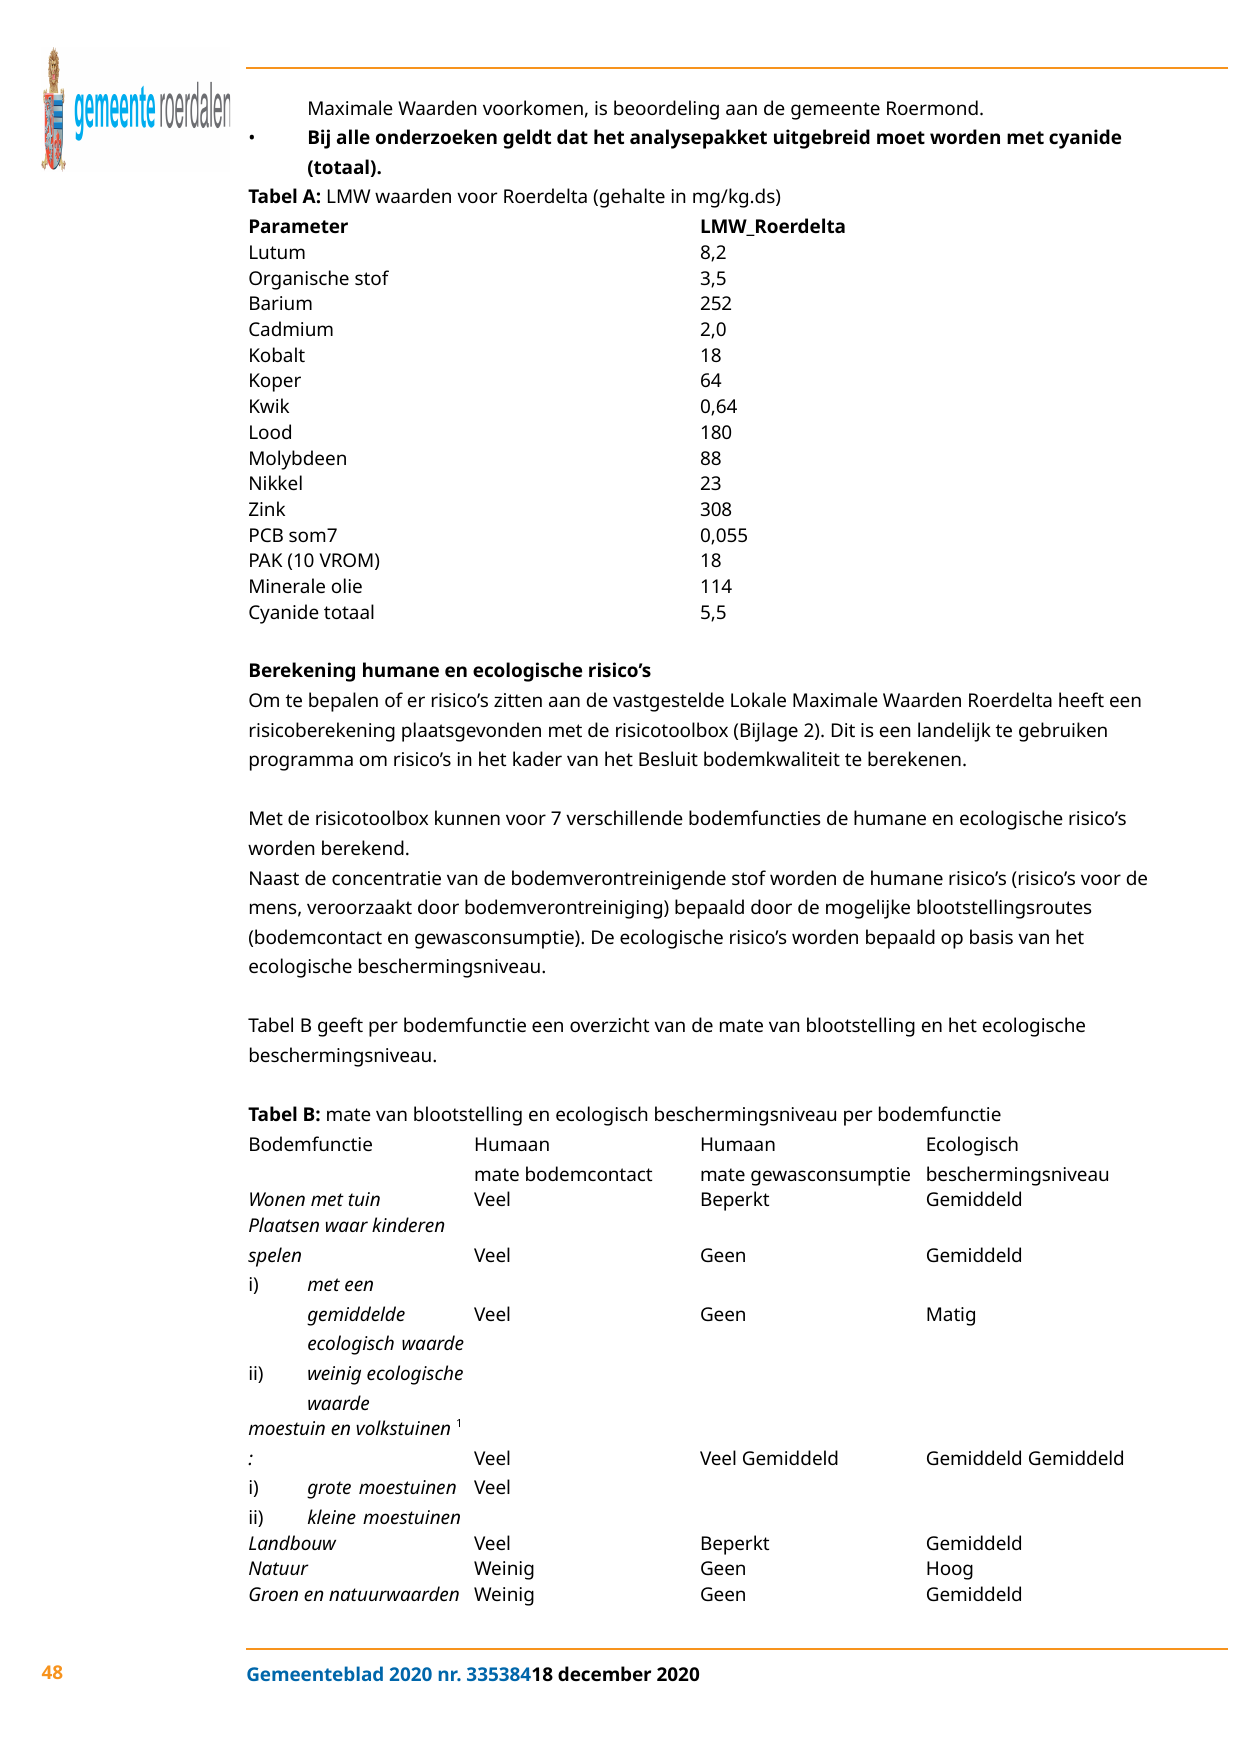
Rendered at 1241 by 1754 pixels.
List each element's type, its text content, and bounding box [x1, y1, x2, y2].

table_cell PAK (10 VROM) [248, 548, 700, 573]
table_cell Zink [248, 496, 700, 522]
table_header Humaan mate bodemcontact [474, 1131, 700, 1186]
table_cell 180 [700, 419, 1152, 445]
table_cell Veel [474, 1530, 700, 1556]
table_cell Gemiddeld [926, 1186, 1152, 1212]
table_header Humaan mate gewasconsumptie [700, 1131, 926, 1186]
table_cell PCB som7 [248, 522, 700, 548]
table_cell Koper [248, 368, 700, 393]
table_cell Lood [248, 419, 700, 445]
table_cell Veel Gemiddeld [700, 1415, 926, 1530]
table_cell 0,64 [700, 393, 1152, 419]
table_cell 114 [700, 574, 1152, 599]
text Tabel B geeft per bodemfunctie een overzicht van de mate van blootstelling en het ecologische beschermingsniveau. [248, 1013, 1152, 1068]
table_cell 2,0 [700, 316, 1152, 342]
table_cell Weinig [474, 1581, 700, 1607]
table_cell Gemiddeld [926, 1530, 1152, 1556]
text Tabel A: LMW waarden voor Roerdelta (gehalte in mg/kg.ds) [248, 183, 1152, 209]
list Bij alle onderzoeken geldt dat het analysepakket uitgebreid moet worden met cyanide (totaal). [248, 124, 1152, 180]
table_header Ecologisch beschermingsniveau [926, 1131, 1152, 1186]
text Met de risicotoolbox kunnen voor 7 verschillende bodemfuncties de humane en ecologische risico’s worden berekend. [248, 806, 1152, 861]
table_cell 5,5 [700, 599, 1152, 625]
table_cell Weinig [474, 1556, 700, 1581]
table_cell Nikkel [248, 471, 700, 496]
table_cell 3,5 [700, 265, 1152, 290]
table_cell Natuur [248, 1556, 474, 1581]
table_cell 18 [700, 548, 1152, 573]
table_cell Geen [700, 1556, 926, 1581]
table_header Parameter [248, 213, 700, 239]
table_cell Veel Veel [474, 1212, 700, 1415]
table_cell 18 [700, 342, 1152, 368]
table_cell Plaatsen waar kinderen spelen met een gemiddelde ecologisch waarde weinig ecologische waarde [248, 1212, 474, 1415]
table_cell Gemiddeld Matig [926, 1212, 1152, 1415]
table_cell Geen [700, 1581, 926, 1607]
table_cell 308 [700, 496, 1152, 522]
table_cell Landbouw [248, 1530, 474, 1556]
table_cell 23 [700, 471, 1152, 496]
table_cell 8,2 [700, 239, 1152, 265]
table_cell Minerale olie [248, 574, 700, 599]
table_cell Kwik [248, 393, 700, 419]
table_cell Organische stof [248, 265, 700, 290]
table_cell Beperkt [700, 1530, 926, 1556]
table_cell 0,055 [700, 522, 1152, 548]
table_cell Lutum [248, 239, 700, 265]
text Tabel B: mate van blootstelling en ecologisch beschermingsniveau per bodemfunctie [248, 1101, 1152, 1127]
table_cell Hoog [926, 1556, 1152, 1581]
table_cell Groen en natuurwaarden [248, 1581, 474, 1607]
table_cell Wonen met tuin [248, 1186, 474, 1212]
list Maximale Waarden voorkomen, is beoordeling aan de gemeente Roermond. [248, 95, 1152, 121]
table_cell 88 [700, 445, 1152, 471]
table_cell Veel [474, 1186, 700, 1212]
table_cell Kobalt [248, 342, 700, 368]
table_cell Beperkt [700, 1186, 926, 1212]
table_header LMW_Roerdelta [700, 213, 1152, 239]
table_cell Cyanide totaal [248, 599, 700, 625]
table_cell Gemiddeld Gemiddeld [926, 1415, 1152, 1530]
table_cell Geen Geen [700, 1212, 926, 1415]
table_cell Veel Veel [474, 1415, 700, 1530]
table_cell Barium [248, 290, 700, 316]
table_cell Molybdeen [248, 445, 700, 471]
text Naast de concentratie van de bodemverontreinigende stof worden de humane risico’s (risico’s voor de mens, veroorzaakt door bodemverontreiniging) bepaald door de mogelijke blootstellingsroutes (bodemcontact en gewasconsumptie). De ecologische risico’s worden bepaald op basis van het ecologische beschermingsniveau. [248, 865, 1152, 979]
text Om te bepalen of er risico’s zitten aan de vastgestelde Lokale Maximale Waarden Roerdelta heeft een risicoberekening plaatsgevonden met de risicotoolbox (Bijlage 2). Dit is een landelijk te gebruiken programma om risico’s in het kader van het Besluit bodemkwaliteit te berekenen. [248, 687, 1152, 772]
picture [41, 47, 231, 172]
text Berekening humane en ecologische risico’s [248, 658, 1152, 683]
table_header Bodemfunctie [248, 1131, 474, 1186]
table_cell 252 [700, 290, 1152, 316]
table_cell Cadmium [248, 316, 700, 342]
table_cell moestuin en volkstuinen 1 : grote moestuinen kleine moestuinen [248, 1415, 474, 1530]
table_cell Gemiddeld [926, 1581, 1152, 1607]
table_cell 64 [700, 368, 1152, 393]
